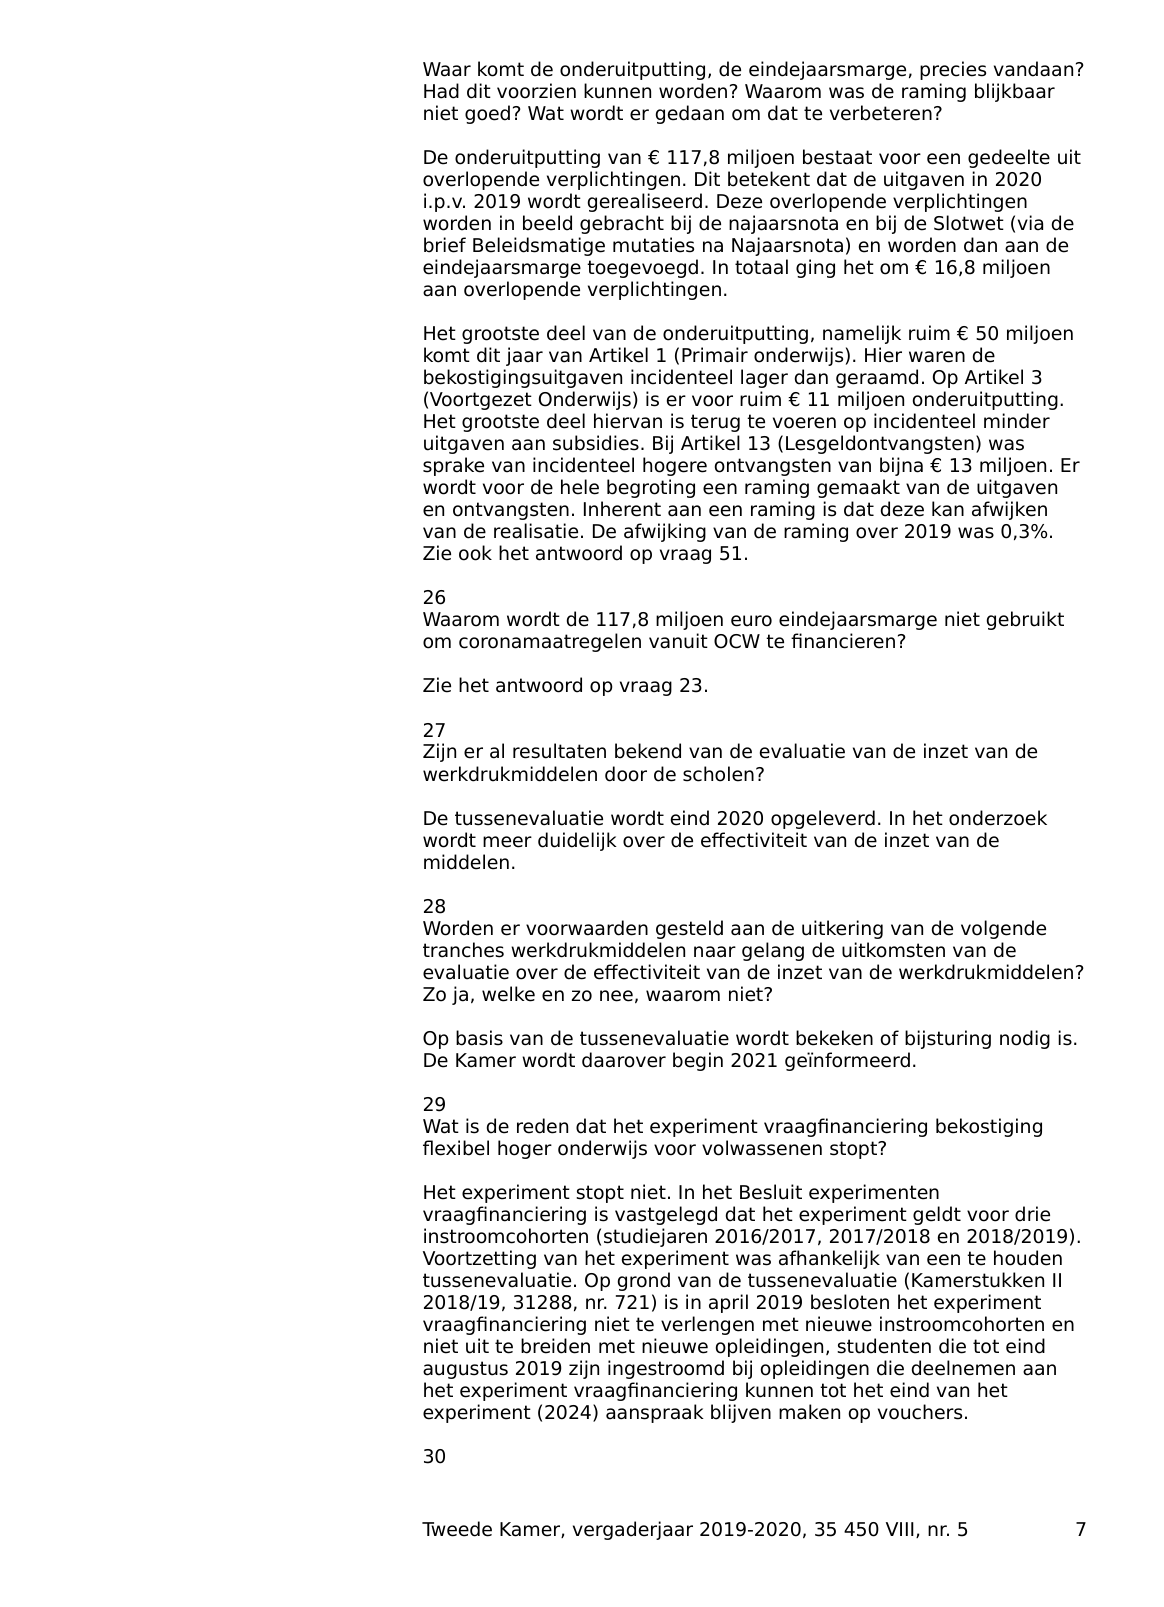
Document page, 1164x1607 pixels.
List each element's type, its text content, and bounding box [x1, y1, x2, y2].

text Het grootste deel van de onderuitputting, namelijk ruim € 50 miljoen komt dit jaar van Artikel 1 (Primair onderwijs). Hier waren de bekostigingsuitgaven incidenteel lager dan geraamd. Op Artikel 3 (Voortgezet Onderwijs) is er voor ruim € 11 miljoen onderuitputting. Het grootste deel hiervan is terug te voeren op incidenteel minder uitgaven aan subsidies. Bij Artikel 13 (Lesgeldontvangsten) was sprake van incidenteel hogere ontvangsten van bijna € 13 miljoen. Er wordt voor de hele begroting een raming gemaakt van de uitgaven en ontvangsten. Inherent aan een raming is dat deze kan afwijken van de realisatie. De afwijking van de raming over 2019 was 0,3%. Zie ook het antwoord op vraag 51. [422, 323, 1087, 565]
text Waar komt de onderuitputting, de eindejaarsmarge, precies vandaan? Had dit voorzien kunnen worden? Waarom was de raming blijkbaar niet goed? Wat wordt er gedaan om dat te verbeteren? [422, 59, 1087, 125]
text Zijn er al resultaten bekend van de evaluatie van de inzet van de werkdrukmiddelen door de scholen? [422, 741, 1087, 785]
text 27 [422, 719, 1087, 741]
text 26 [422, 587, 1087, 609]
text Zie het antwoord op vraag 23. [422, 675, 1087, 697]
text 28 [422, 896, 1087, 918]
text Op basis van de tussenevaluatie wordt bekeken of bijsturing nodig is. De Kamer wordt daarover begin 2021 geïnformeerd. [422, 1028, 1087, 1072]
text De onderuitputting van € 117,8 miljoen bestaat voor een gedeelte uit overlopende verplichtingen. Dit betekent dat de uitgaven in 2020 i.p.v. 2019 wordt gerealiseerd. Deze overlopende verplichtingen worden in beeld gebracht bij de najaarsnota en bij de Slotwet (via de brief Beleidsmatige mutaties na Najaarsnota) en worden dan aan de eindejaarsmarge toegevoegd. In totaal ging het om € 16,8 miljoen aan overlopende verplichtingen. [422, 147, 1087, 301]
text Wat is de reden dat het experiment vraagfinanciering bekostiging flexibel hoger onderwijs voor volwassenen stopt? [422, 1116, 1087, 1160]
text Het experiment stopt niet. In het Besluit experimenten vraagfinanciering is vastgelegd dat het experiment geldt voor drie instroomcohorten (studiejaren 2016/2017, 2017/2018 en 2018/2019). Voortzetting van het experiment was afhankelijk van een te houden tussenevaluatie. Op grond van de tussenevaluatie (Kamerstukken II 2018/19, 31288, nr. 721) is in april 2019 besloten het experiment vraagfinanciering niet te verlengen met nieuwe instroomcohorten en niet uit te breiden met nieuwe opleidingen, studenten die tot eind augustus 2019 zijn ingestroomd bij opleidingen die deelnemen aan het experiment vraagfinanciering kunnen tot het eind van het experiment (2024) aanspraak blijven maken op vouchers. [422, 1182, 1087, 1424]
text Worden er voorwaarden gesteld aan de uitkering van de volgende tranches werkdrukmiddelen naar gelang de uitkomsten van de evaluatie over de effectiviteit van de inzet van de werkdrukmiddelen? Zo ja, welke en zo nee, waarom niet? [422, 918, 1087, 1006]
text Waarom wordt de 117,8 miljoen euro eindejaarsmarge niet gebruikt om coronamaatregelen vanuit OCW te financieren? [422, 609, 1087, 653]
text 30 [422, 1446, 1087, 1468]
text 29 [422, 1094, 1087, 1116]
text De tussenevaluatie wordt eind 2020 opgeleverd. In het onderzoek wordt meer duidelijk over de effectiviteit van de inzet van de middelen. [422, 808, 1087, 873]
